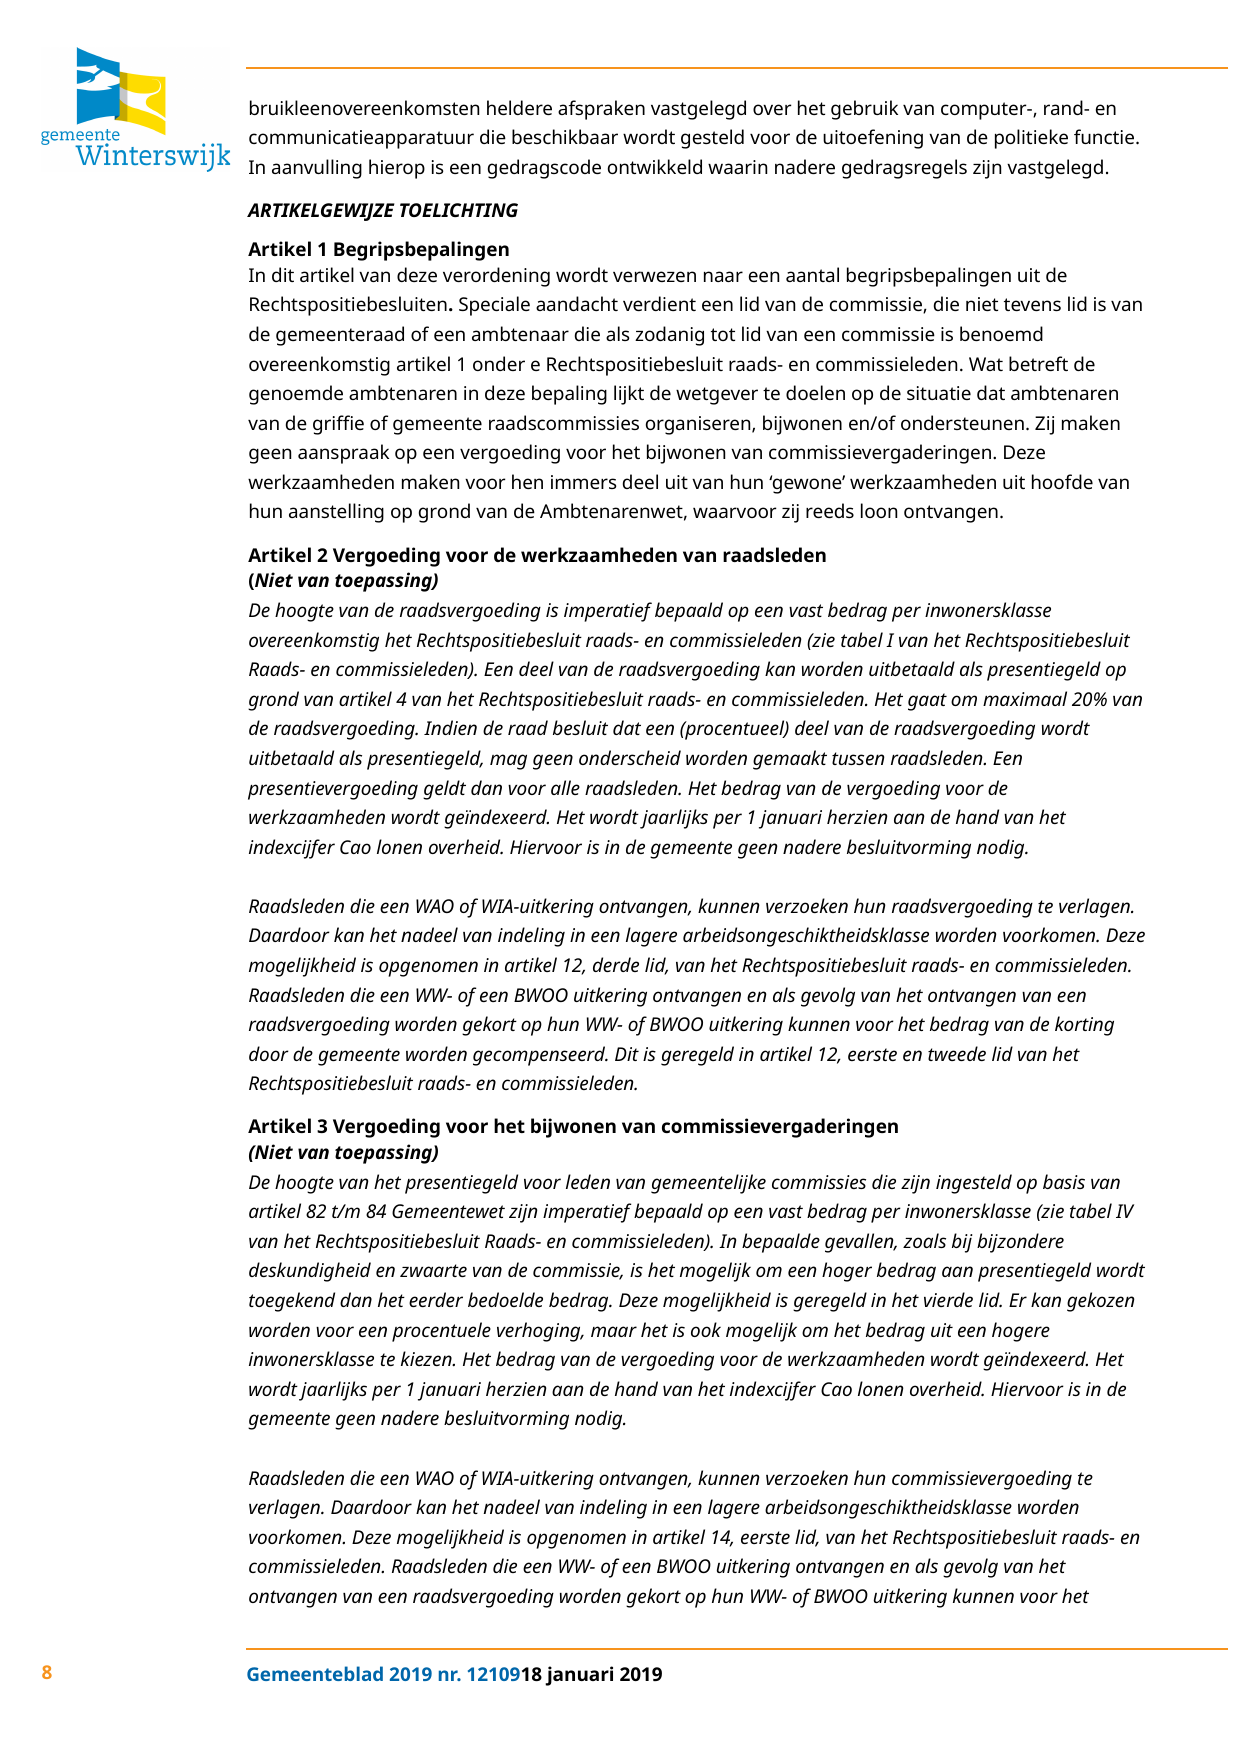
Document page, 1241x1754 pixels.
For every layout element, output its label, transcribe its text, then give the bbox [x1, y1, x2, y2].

text Artikel 1 Begripsbepalingen [248, 236, 1152, 262]
text In dit artikel van deze verordening wordt verwezen naar een aantal begripsbepalingen uit de Rechtspositiebesluiten. Speciale aandacht verdient een lid van de commissie, die niet tevens lid is van de gemeenteraad of een ambtenaar die als zodanig tot lid van een commissie is benoemd overeenkomstig artikel 1 onder e Rechtspositiebesluit raads- en commissieleden. Wat betreft de genoemde ambtenaren in deze bepaling lijkt de wetgever te doelen op de situatie dat ambtenaren van de griffie of gemeente raadscommissies organiseren, bijwonen en/of ondersteunen. Zij maken geen aanspraak op een vergoeding voor het bijwonen van commissievergaderingen. Deze werkzaamheden maken voor hen immers deel uit van hun ‘gewone’ werkzaamheden uit hoofde van hun aanstelling op grond van de Ambtenarenwet, waarvoor zij reeds loon ontvangen. [248, 262, 1152, 524]
text Raadsleden die een WAO of WIA-uitkering ontvangen, kunnen verzoeken hun commissievergoeding te verlagen. Daardoor kan het nadeel van indeling in een lagere arbeidsongeschiktheidsklasse worden voorkomen. Deze mogelijkheid is opgenomen in artikel 14, eerste lid, van het Rechtspositiebesluit raads- en commissieleden. Raadsleden die een WW- of een BWOO uitkering ontvangen en als gevolg van het ontvangen van een raadsvergoeding worden gekort op hun WW- of BWOO uitkering kunnen voor het [248, 1465, 1152, 1609]
text Raadsleden die een WAO of WIA-uitkering ontvangen, kunnen verzoeken hun raadsvergoeding te verlagen. Daardoor kan het nadeel van indeling in een lagere arbeidsongeschiktheidsklasse worden voorkomen. Deze mogelijkheid is opgenomen in artikel 12, derde lid, van het Rechtspositiebesluit raads- en commissieleden. Raadsleden die een WW- of een BWOO uitkering ontvangen en als gevolg van het ontvangen van een raadsvergoeding worden gekort op hun WW- of BWOO uitkering kunnen voor het bedrag van de korting door de gemeente worden gecompenseerd. Dit is geregeld in artikel 12, eerste en tweede lid van het Rechtspositiebesluit raads- en commissieleden. [248, 893, 1152, 1096]
picture [225, 153, 231, 162]
text ARTIKELGEWIJZE TOELICHTING [248, 197, 1152, 223]
text De hoogte van de raadsvergoeding is imperatief bepaald op een vast bedrag per inwonersklasse overeenkomstig het Rechtspositiebesluit raads- en commissieleden (zie tabel I van het Rechtspositiebesluit Raads- en commissieleden). Een deel van de raadsvergoeding kan worden uitbetaald als presentiegeld op grond van artikel 4 van het Rechtspositiebesluit raads- en commissieleden. Het gaat om maximaal 20% van de raadsvergoeding. Indien de raad besluit dat een (procentueel) deel van de raadsvergoeding wordt uitbetaald als presentiegeld, mag geen onderscheid worden gemaakt tussen raadsleden. Een presentievergoeding geldt dan voor alle raadsleden. Het bedrag van de vergoeding voor de werkzaamheden wordt geïndexeerd. Het wordt jaarlijks per 1 januari herzien aan de hand van het indexcijfer Cao lonen overheid. Hiervoor is in de gemeente geen nadere besluitvorming nodig. [248, 597, 1152, 859]
text (Niet van toepassing) [248, 1139, 1152, 1165]
picture [41, 47, 231, 172]
text (Niet van toepassing) [248, 568, 1152, 593]
text bruikleenovereenkomsten heldere afspraken vastgelegd over het gebruik van computer-, rand- en communicatieapparatuur die beschikbaar wordt gesteld voor de uitoefening van de politieke functie. In aanvulling hierop is een gedragscode ontwikkeld waarin nadere gedragsregels zijn vastgelegd. [248, 95, 1152, 180]
text Artikel 3 Vergoeding voor het bijwonen van commissievergaderingen [248, 1114, 1152, 1139]
text De hoogte van het presentiegeld voor leden van gemeentelijke commissies die zijn ingesteld op basis van artikel 82 t/m 84 Gemeentewet zijn imperatief bepaald op een vast bedrag per inwonersklasse (zie tabel IV van het Rechtspositiebesluit Raads- en commissieleden). In bepaalde gevallen, zoals bij bijzondere deskundigheid en zwaarte van de commissie, is het mogelijk om een hoger bedrag aan presentiegeld wordt toegekend dan het eerder bedoelde bedrag. Deze mogelijkheid is geregeld in het vierde lid. Er kan gekozen worden voor een procentuele verhoging, maar het is ook mogelijk om het bedrag uit een hogere inwonersklasse te kiezen. Het bedrag van de vergoeding voor de werkzaamheden wordt geïndexeerd. Het wordt jaarlijks per 1 januari herzien aan de hand van het indexcijfer Cao lonen overheid. Hiervoor is in de gemeente geen nadere besluitvorming nodig. [248, 1169, 1152, 1431]
text Artikel 2 Vergoeding voor de werkzaamheden van raadsleden [248, 542, 1152, 568]
